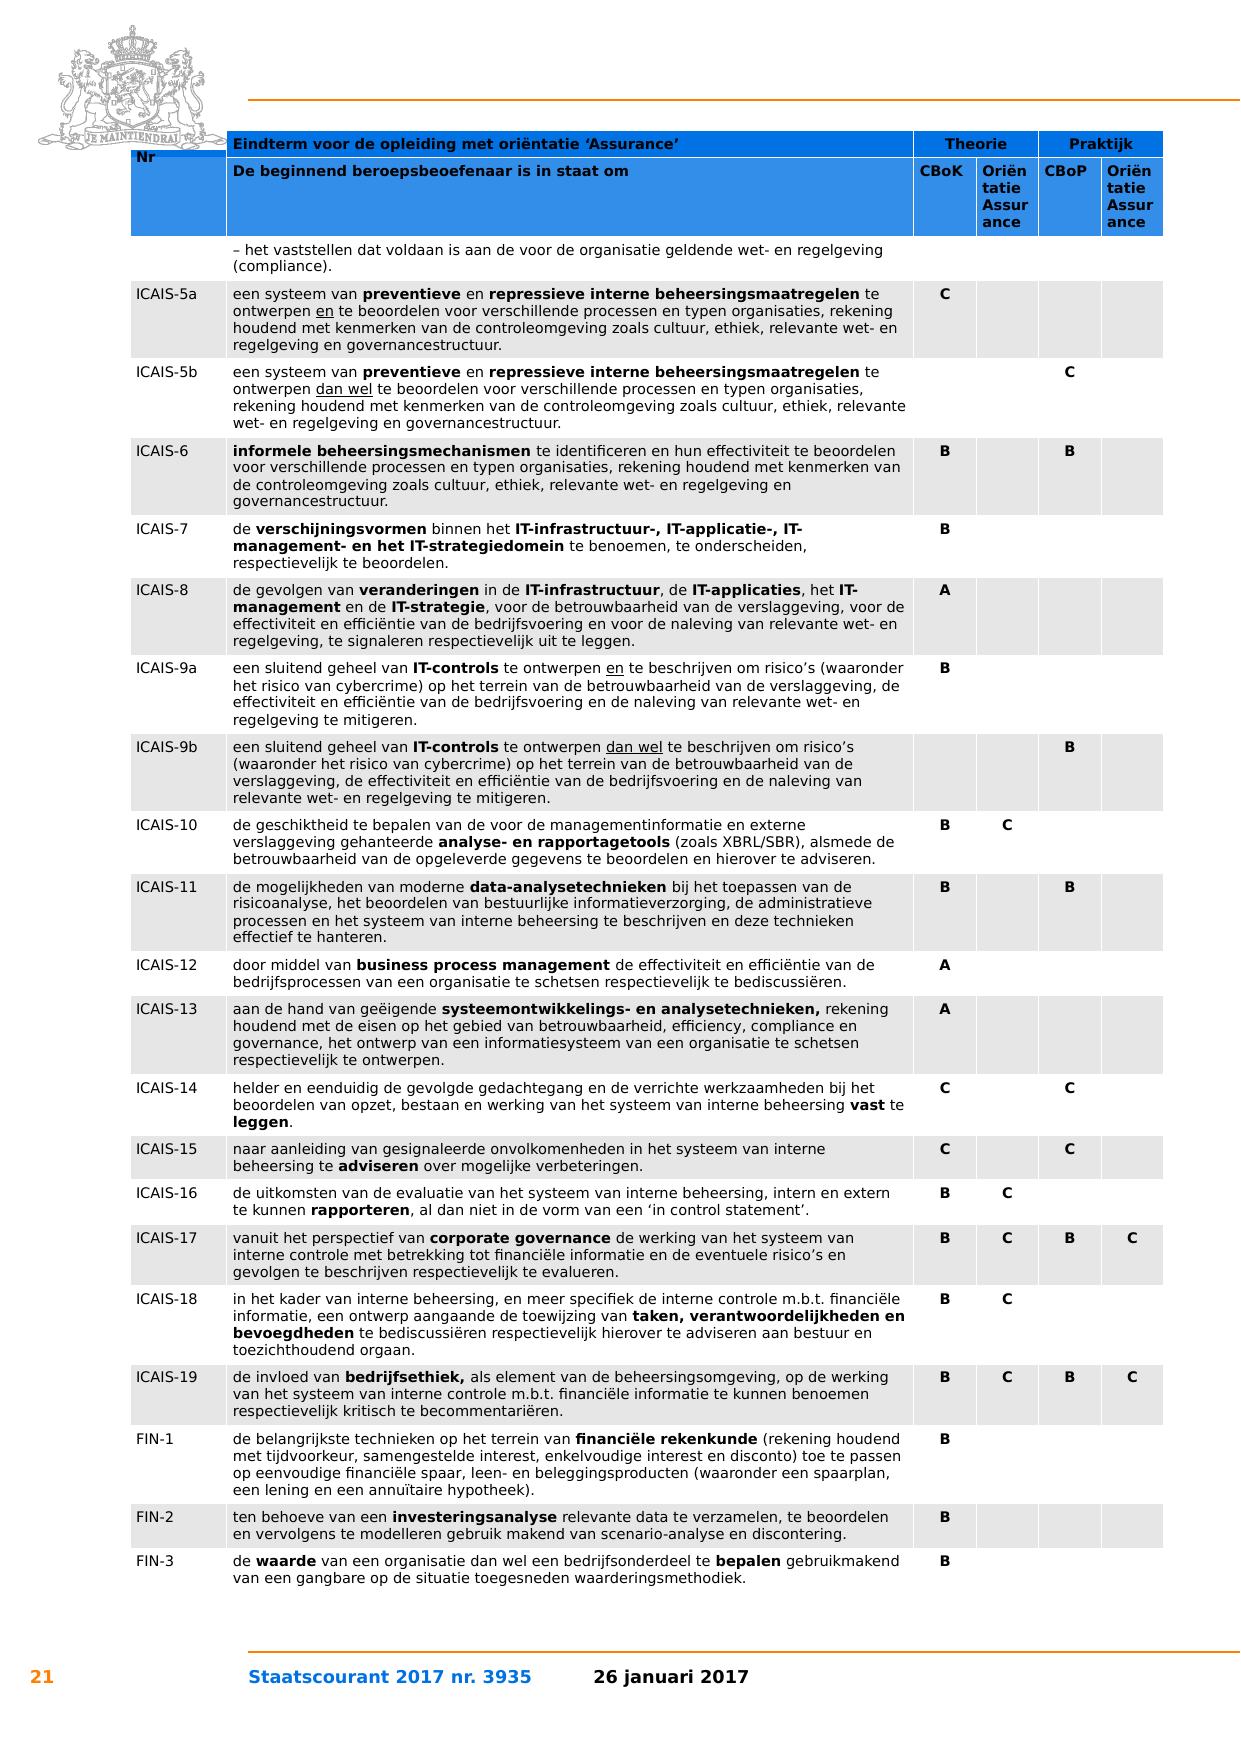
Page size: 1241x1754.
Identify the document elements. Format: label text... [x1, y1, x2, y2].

table_cell [1039, 1286, 1101, 1363]
table_cell aan de hand van geëigende systeemontwikkelings- en analysetechnieken, rekening houdend met de eisen op het gebied van betrouwbaarheid, efficiency, compliance en governance, het ontwerp van een informatiesysteem van een organisatie te schetsen respectievelijk te ontwerpen. [227, 996, 913, 1074]
table_cell B [1039, 1365, 1101, 1425]
table_cell C [977, 1286, 1038, 1363]
table_cell CBoP [1039, 158, 1101, 236]
table_cell B [914, 656, 976, 733]
table_cell [977, 734, 1038, 811]
table_cell ICAIS-6 [131, 438, 226, 515]
table_cell [1102, 874, 1163, 951]
table_cell ICAIS-5b [131, 359, 226, 437]
table_cell [977, 516, 1038, 576]
table_cell [1102, 734, 1163, 811]
table_cell ICAIS-11 [131, 874, 226, 951]
table_cell [1102, 813, 1163, 873]
table_cell C [977, 813, 1038, 873]
table_cell in het kader van interne beheersing, en meer specifiek de interne controle m.b.t. financiële informatie, een ontwerp aangaande de toewijzing van taken, verantwoordelijkheden en bevoegdheden te bediscussiëren respectievelijk hierover te adviseren aan bestuur en toezichthoudend orgaan. [227, 1286, 913, 1363]
table_cell naar aanleiding van gesignaleerde onvolkomenheden in het systeem van interne beheersing te adviseren over mogelijke verbeteringen. [227, 1136, 913, 1179]
table_cell de verschijningsvormen binnen het IT-infrastructuur-, IT-applicatie-, IT-management- en het IT-strategiedomein te benoemen, te onderscheiden, respectievelijk te beoordelen. [227, 516, 913, 576]
table_cell A [914, 996, 976, 1074]
table_cell ICAIS-16 [131, 1181, 226, 1224]
table_cell [1102, 237, 1163, 280]
table_cell C [914, 1136, 976, 1179]
table_cell ICAIS-5a [131, 281, 226, 358]
table_cell [977, 952, 1038, 995]
table_cell [1102, 359, 1163, 437]
table_cell ICAIS-19 [131, 1365, 226, 1425]
table_cell C [977, 1181, 1038, 1224]
table_cell [1102, 1286, 1163, 1363]
table_cell de uitkomsten van de evaluatie van het systeem van interne beheersing, intern en extern te kunnen rapporteren, al dan niet in de vorm van een ‘in control statement’. [227, 1181, 913, 1224]
table_cell [977, 237, 1038, 280]
table_cell C [1039, 1075, 1101, 1135]
table_cell C [914, 1075, 976, 1135]
table_header Theorie [914, 131, 1038, 157]
table_cell ten behoeve van een investeringsanalyse relevante data te verzamelen, te beoordelen en vervolgens te modelleren gebruik makend van scenario-analyse en discontering. [227, 1504, 913, 1548]
table_cell vanuit het perspectief van corporate governance de werking van het systeem van interne controle met betrekking tot financiële informatie en de eventuele risico’s en gevolgen te beschrijven respectievelijk te evalueren. [227, 1225, 913, 1285]
table_cell [1039, 1504, 1101, 1548]
picture [38, 25, 227, 150]
table_cell FIN-1 [131, 1426, 226, 1503]
table_cell ICAIS-9b [131, 734, 226, 811]
table_cell informele beheersingsmechanismen te identificeren en hun effectiviteit te beoordelen voor verschillende processen en typen organisaties, rekening houdend met kenmerken van de controleomgeving zoals cultuur, ethiek, relevante wet- en regelgeving en governancestructuur. [227, 438, 913, 515]
table_cell [977, 438, 1038, 515]
table_cell de gevolgen van veranderingen in de IT-infrastructuur, de IT-applicaties, het IT-management en de IT-strategie, voor de betrouwbaarheid van de verslaggeving, voor de effectiviteit en efficiëntie van de bedrijfsvoering en voor de naleving van relevante wet- en regelgeving, te signaleren respectievelijk uit te leggen. [227, 578, 913, 655]
table_cell [1102, 1136, 1163, 1179]
table_cell B [914, 874, 976, 951]
table_cell ICAIS-13 [131, 996, 226, 1074]
table_cell [977, 359, 1038, 437]
table_cell B [914, 813, 976, 873]
table_cell [1102, 996, 1163, 1074]
table_cell [914, 734, 976, 811]
table_cell [1039, 516, 1101, 576]
table_cell [977, 1075, 1038, 1135]
table_cell ICAIS-7 [131, 516, 226, 576]
table_cell C [977, 1225, 1038, 1285]
table_cell [1102, 1549, 1163, 1592]
table_cell B [914, 1365, 976, 1425]
table_header Eindterm voor de opleiding met oriëntatie ‘Assurance’ [227, 131, 913, 157]
table_cell [1102, 438, 1163, 515]
table_cell [1039, 1426, 1101, 1503]
table_cell [977, 996, 1038, 1074]
table_cell [977, 1549, 1038, 1592]
table_cell [977, 1426, 1038, 1503]
table_cell [1039, 578, 1101, 655]
table_cell [1102, 281, 1163, 358]
table_cell ICAIS-8 [131, 578, 226, 655]
table_cell [1039, 996, 1101, 1074]
table_header Praktijk [1039, 131, 1163, 157]
table_cell ICAIS-17 [131, 1225, 226, 1285]
table_cell [1039, 281, 1101, 358]
table_cell [977, 578, 1038, 655]
table_cell ICAIS-14 [131, 1075, 226, 1135]
table_cell [977, 281, 1038, 358]
table_cell [977, 656, 1038, 733]
table_cell [1102, 656, 1163, 733]
table_cell helder en eenduidig de gevolgde gedachtegang en de verrichte werkzaamheden bij het beoordelen van opzet, bestaan en werking van het systeem van interne beheersing vast te leggen. [227, 1075, 913, 1135]
table_cell B [914, 1504, 976, 1548]
table_cell [1102, 1181, 1163, 1224]
table_cell B [914, 1225, 976, 1285]
table_cell [131, 237, 226, 280]
table_cell [977, 1504, 1038, 1548]
table_cell de waarde van een organisatie dan wel een bedrijfsonderdeel te bepalen gebruikmakend van een gangbare op de situatie toegesneden waarderingsmethodiek. [227, 1549, 913, 1592]
table_cell B [914, 516, 976, 576]
table_cell B [914, 1549, 976, 1592]
table_cell Oriëntatie Assurance [1102, 158, 1163, 236]
table_cell B [914, 1286, 976, 1363]
table_cell C [1039, 359, 1101, 437]
table_cell CBoK [914, 158, 976, 236]
table_cell een sluitend geheel van IT-controls te ontwerpen en te beschrijven om risico’s (waaronder het risico van cybercrime) op het terrein van de betrouwbaarheid van de verslaggeving, de effectiviteit en efficiëntie van de bedrijfsvoering en de naleving van relevante wet- en regelgeving te mitigeren. [227, 656, 913, 733]
table_cell ICAIS-18 [131, 1286, 226, 1363]
table_cell FIN-2 [131, 1504, 226, 1548]
table_cell [914, 237, 976, 280]
table_cell [1102, 1504, 1163, 1548]
table_cell door middel van business process management de effectiviteit en efficiëntie van de bedrijfsprocessen van een organisatie te schetsen respectievelijk te bediscussiëren. [227, 952, 913, 995]
table_cell [1102, 952, 1163, 995]
table_cell [977, 874, 1038, 951]
table_cell [1039, 1181, 1101, 1224]
table_cell B [1039, 1225, 1101, 1285]
table_cell C [977, 1365, 1038, 1425]
table_cell ICAIS-15 [131, 1136, 226, 1179]
table_cell C [1102, 1365, 1163, 1425]
table_cell B [914, 1426, 976, 1503]
table_cell C [1102, 1225, 1163, 1285]
table_cell B [914, 438, 976, 515]
table_cell ICAIS-12 [131, 952, 226, 995]
table_cell de mogelijkheden van moderne data-analysetechnieken bij het toepassen van de risicoanalyse, het beoordelen van bestuurlijke informatieverzorging, de administratieve processen en het systeem van interne beheersing te beschrijven en deze technieken effectief te hanteren. [227, 874, 913, 951]
table_cell [1039, 237, 1101, 280]
table_cell [1102, 1426, 1163, 1503]
table_cell een sluitend geheel van IT-controls te ontwerpen dan wel te beschrijven om risico’s (waaronder het risico van cybercrime) op het terrein van de betrouwbaarheid van de verslaggeving, de effectiviteit en efficiëntie van de bedrijfsvoering en de naleving van relevante wet- en regelgeving te mitigeren. [227, 734, 913, 811]
table_cell [1039, 952, 1101, 995]
table_cell [1039, 813, 1101, 873]
table_cell B [1039, 438, 1101, 515]
table_cell De beginnend beroepsbeoefenaar is in staat om [227, 158, 913, 236]
table_cell de geschiktheid te bepalen van de voor de managementinformatie en externe verslaggeving gehanteerde analyse- en rapportagetools (zoals XBRL/SBR), alsmede de betrouwbaarheid van de opgeleverde gegevens te beoordelen en hierover te adviseren. [227, 813, 913, 873]
table_cell de invloed van bedrijfsethiek, als element van de beheersingsomgeving, op de werking van het systeem van interne controle m.b.t. financiële informatie te kunnen benoemen respectievelijk kritisch te becommentariëren. [227, 1365, 913, 1425]
table_cell FIN-3 [131, 1549, 226, 1592]
table_cell [1039, 656, 1101, 733]
table_cell [1102, 1075, 1163, 1135]
table_cell een systeem van preventieve en repressieve interne beheersingsmaatregelen te ontwerpen dan wel te beoordelen voor verschillende processen en typen organisaties, rekening houdend met kenmerken van de controleomgeving zoals cultuur, ethiek, relevante wet- en regelgeving en governancestructuur. [227, 359, 913, 437]
table_cell ICAIS-10 [131, 813, 226, 873]
table_cell ICAIS-9a [131, 656, 226, 733]
table_cell [914, 359, 976, 437]
table_cell B [1039, 874, 1101, 951]
table_cell B [914, 1181, 976, 1224]
table_cell C [1039, 1136, 1101, 1179]
table_cell A [914, 578, 976, 655]
table_cell de belangrijkste technieken op het terrein van financiële rekenkunde (rekening houdend met tijdvoorkeur, samengestelde interest, enkelvoudige interest en disconto) toe te passen op eenvoudige financiële spaar, leen- en beleggingsproducten (waaronder een spaarplan, een lening en een annuïtaire hypotheek). [227, 1426, 913, 1503]
table_cell B [1039, 734, 1101, 811]
table_cell A [914, 952, 976, 995]
table_cell Oriëntatie Assurance [977, 158, 1038, 236]
table_cell een systeem van preventieve en repressieve interne beheersingsmaatregelen te ontwerpen en te beoordelen voor verschillende processen en typen organisaties, rekening houdend met kenmerken van de controleomgeving zoals cultuur, ethiek, relevante wet- en regelgeving en governancestructuur. [227, 281, 913, 358]
table_header [131, 150, 226, 157]
table_cell [1102, 516, 1163, 576]
table_cell – het vaststellen dat voldaan is aan de voor de organisatie geldende wet- en regelgeving (compliance). [227, 237, 913, 280]
table_cell [977, 1136, 1038, 1179]
table_cell C [914, 281, 976, 358]
table_cell [1039, 1549, 1101, 1592]
table_cell [1102, 578, 1163, 655]
